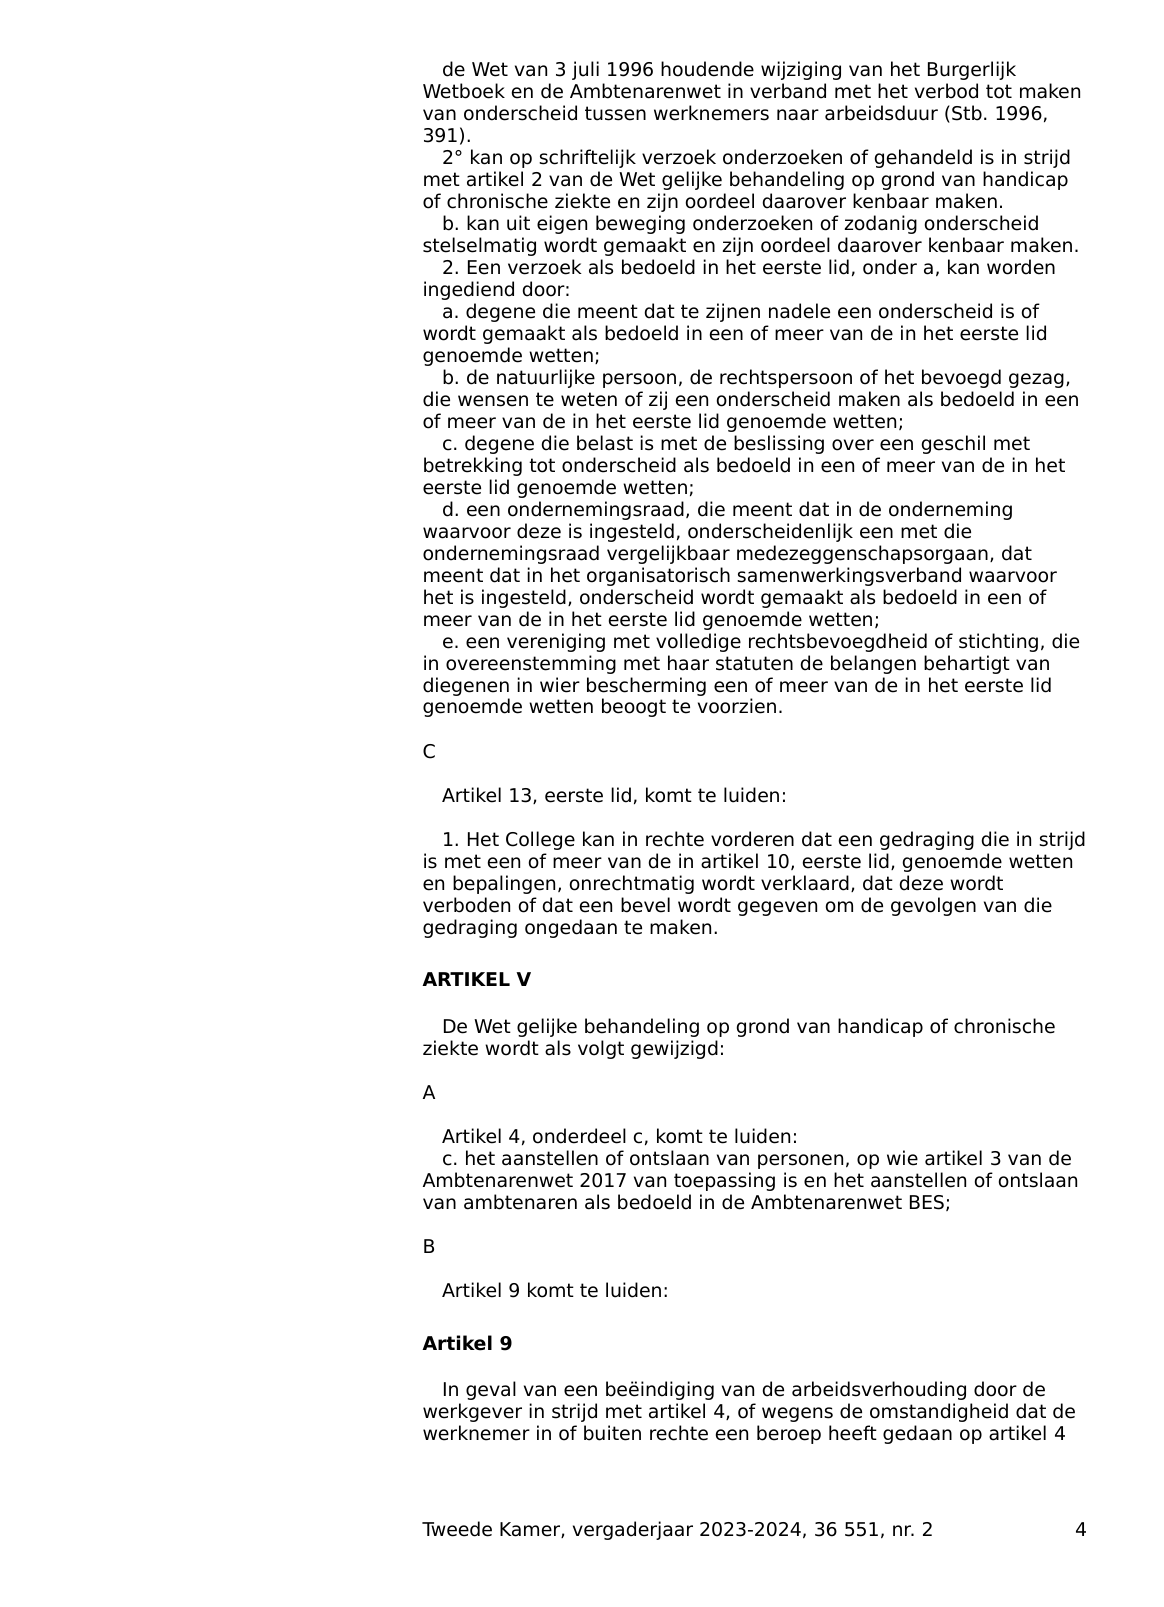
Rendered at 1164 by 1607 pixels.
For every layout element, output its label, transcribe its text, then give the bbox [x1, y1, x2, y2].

text De Wet gelijke behandeling op grond van handicap of chronische ziekte wordt als volgt gewijzigd: [422, 1016, 1087, 1060]
text B [422, 1236, 1087, 1258]
text Artikel 9 komt te luiden: [422, 1280, 1087, 1302]
text 1. Het College kan in rechte vorderen dat een gedraging die in strijd is met een of meer van de in artikel 10, eerste lid, genoemde wetten en bepalingen, onrechtmatig wordt verklaard, dat deze wordt verboden of dat een bevel wordt gegeven om de gevolgen van die gedraging ongedaan te maken. [422, 829, 1087, 939]
subtitle Artikel 9 [422, 1332, 1087, 1354]
text a. degene die meent dat te zijnen nadele een onderscheid is of wordt gemaakt als bedoeld in een of meer van de in het eerste lid genoemde wetten; [422, 301, 1087, 367]
text b. kan uit eigen beweging onderzoeken of zodanig onderscheid stelselmatig wordt gemaakt en zijn oordeel daarover kenbaar maken. [422, 213, 1087, 257]
text d. een ondernemingsraad, die meent dat in de onderneming waarvoor deze is ingesteld, onderscheidenlijk een met die ondernemingsraad vergelijkbaar medezeggenschapsorgaan, dat meent dat in het organisatorisch samenwerkingsverband waarvoor het is ingesteld, onderscheid wordt gemaakt als bedoeld in een of meer van de in het eerste lid genoemde wetten; [422, 499, 1087, 631]
text 2° kan op schriftelijk verzoek onderzoeken of gehandeld is in strijd met artikel 2 van de Wet gelijke behandeling op grond van handicap of chronische ziekte en zijn oordeel daarover kenbaar maken. [422, 147, 1087, 213]
subtitle ARTIKEL V [422, 969, 1087, 991]
text In geval van een beëindiging van de arbeidsverhouding door de werkgever in strijd met artikel 4, of wegens de omstandigheid dat de werknemer in of buiten rechte een beroep heeft gedaan op artikel 4 [422, 1379, 1087, 1445]
text de Wet van 3 juli 1996 houdende wijziging van het Burgerlijk Wetboek en de Ambtenarenwet in verband met het verbod tot maken van onderscheid tussen werknemers naar arbeidsduur (Stb. 1996, 391). [422, 59, 1087, 147]
text e. een vereniging met volledige rechtsbevoegdheid of stichting, die in overeenstemming met haar statuten de belangen behartigt van diegenen in wier bescherming een of meer van de in het eerste lid genoemde wetten beoogt te voorzien. [422, 631, 1087, 718]
text A [422, 1082, 1087, 1104]
text 2. Een verzoek als bedoeld in het eerste lid, onder a, kan worden ingediend door: [422, 257, 1087, 301]
text Artikel 4, onderdeel c, komt te luiden: [422, 1126, 1087, 1148]
text Artikel 13, eerste lid, komt te luiden: [422, 785, 1087, 807]
text c. het aanstellen of ontslaan van personen, op wie artikel 3 van de Ambtenarenwet 2017 van toepassing is en het aanstellen of ontslaan van ambtenaren als bedoeld in de Ambtenarenwet BES; [422, 1148, 1087, 1214]
text b. de natuurlijke persoon, de rechtspersoon of het bevoegd gezag, die wensen te weten of zij een onderscheid maken als bedoeld in een of meer van de in het eerste lid genoemde wetten; [422, 367, 1087, 433]
text C [422, 741, 1087, 763]
text c. degene die belast is met de beslissing over een geschil met betrekking tot onderscheid als bedoeld in een of meer van de in het eerste lid genoemde wetten; [422, 433, 1087, 499]
